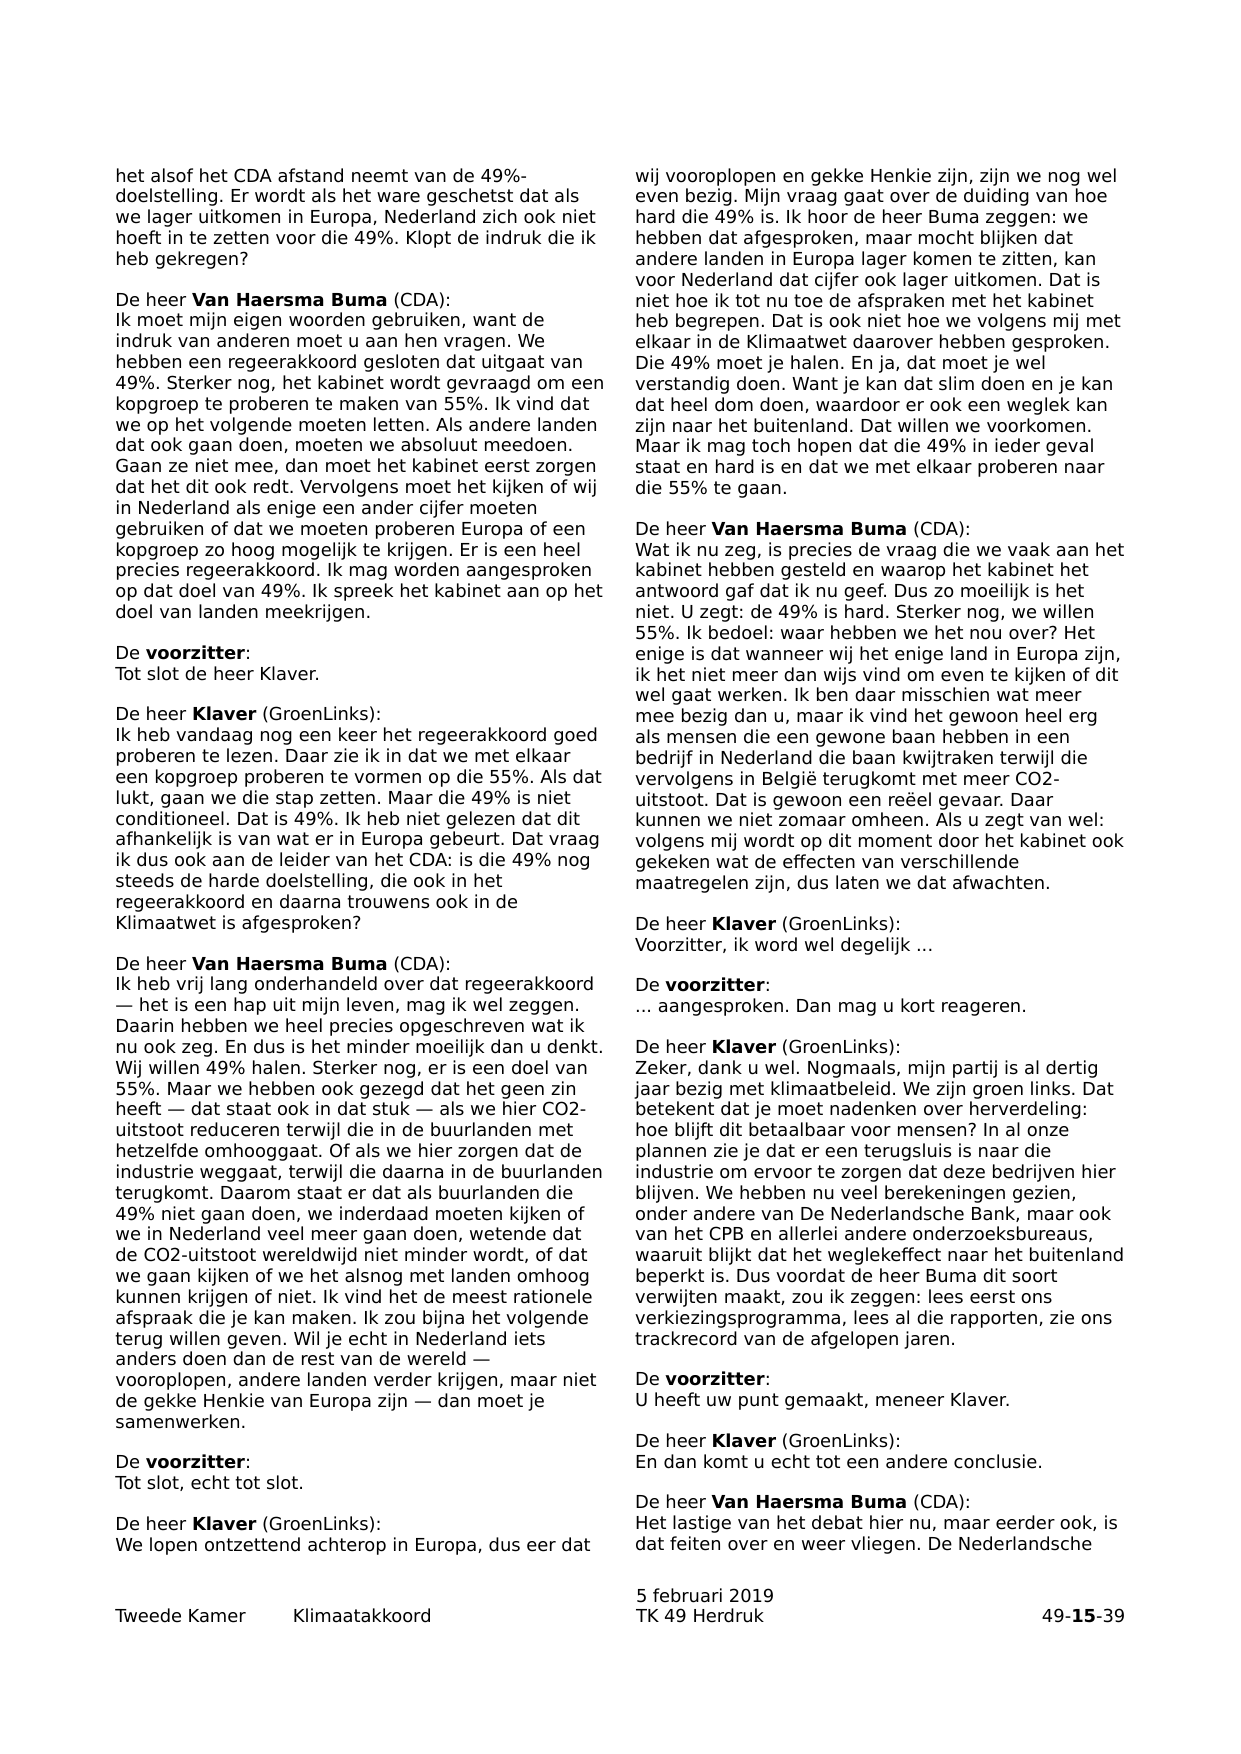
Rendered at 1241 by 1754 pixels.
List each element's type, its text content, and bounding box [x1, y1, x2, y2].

text De voorzitter: [635, 975, 1125, 996]
text Tot slot, echt tot slot. [115, 1473, 605, 1494]
text U heeft uw punt gemaakt, meneer Klaver. [635, 1390, 1125, 1411]
text We lopen ontzettend achterop in Europa, dus eer dat [115, 1535, 605, 1556]
text wij vooroplopen en gekke Henkie zijn, zijn we nog wel even bezig. Mijn vraag gaat over de duiding van hoe hard die 49% is. Ik hoor de heer Buma zeggen: we hebben dat afgesproken, maar mocht blijken dat andere landen in Europa lager komen te zitten, kan voor Nederland dat cijfer ook lager uitkomen. Dat is niet hoe ik tot nu toe de afspraken met het kabinet heb begrepen. Dat is ook niet hoe we volgens mij met elkaar in de Klimaatwet daarover hebben gesproken. Die 49% moet je halen. En ja, dat moet je wel verstandig doen. Want je kan dat slim doen en je kan dat heel dom doen, waardoor er ook een weglek kan zijn naar het buitenland. Dat willen we voorkomen. Maar ik mag toch hopen dat die 49% in ieder geval staat en hard is en dat we met elkaar proberen naar die 55% te gaan. [635, 165, 1125, 499]
text De heer Van Haersma Buma (CDA): [115, 953, 605, 974]
text Ik moet mijn eigen woorden gebruiken, want de indruk van anderen moet u aan hen vragen. We hebben een regeerakkoord gesloten dat uitgaat van 49%. Sterker nog, het kabinet wordt gevraagd om een kopgroep te proberen te maken van 55%. Ik vind dat we op het volgende moeten letten. Als andere landen dat ook gaan doen, moeten we absoluut meedoen. Gaan ze niet mee, dan moet het kabinet eerst zorgen dat het dit ook redt. Vervolgens moet het kijken of wij in Nederland als enige een ander cijfer moeten gebruiken of dat we moeten proberen Europa of een kopgroep zo hoog mogelijk te krijgen. Er is een heel precies regeerakkoord. Ik mag worden aangesproken op dat doel van 49%. Ik spreek het kabinet aan op het doel van landen meekrijgen. [115, 310, 605, 623]
text De heer Klaver (GroenLinks): [635, 1431, 1125, 1451]
text Tot slot de heer Klaver. [115, 663, 605, 684]
text De voorzitter: [635, 1369, 1125, 1390]
text Wat ik nu zeg, is precies de vraag die we vaak aan het kabinet hebben gesteld en waarop het kabinet het antwoord gaf dat ik nu geef. Dus zo moeilijk is het niet. U zegt: de 49% is hard. Sterker nog, we willen 55%. Ik bedoel: waar hebben we het nou over? Het enige is dat wanneer wij het enige land in Europa zijn, ik het niet meer dan wijs vind om even te kijken of dit wel gaat werken. Ik ben daar misschien wat meer mee bezig dan u, maar ik vind het gewoon heel erg als mensen die een gewone baan hebben in een bedrijf in Nederland die baan kwijtraken terwijl die vervolgens in België terugkomt met meer CO2-uitstoot. Dat is gewoon een reëel gevaar. Daar kunnen we niet zomaar omheen. Als u zegt van wel: volgens mij wordt op dit moment door het kabinet ook gekeken wat de effecten van verschillende maatregelen zijn, dus laten we dat afwachten. [635, 539, 1125, 893]
text Ik heb vandaag nog een keer het regeerakkoord goed proberen te lezen. Daar zie ik in dat we met elkaar een kopgroep proberen te vormen op die 55%. Als dat lukt, gaan we die stap zetten. Maar die 49% is niet conditioneel. Dat is 49%. Ik heb niet gelezen dat dit afhankelijk is van wat er in Europa gebeurt. Dat vraag ik dus ook aan de leider van het CDA: is die 49% nog steeds de harde doelstelling, die ook in het regeerakkoord en daarna trouwens ook in de Klimaatwet is afgesproken? [115, 725, 605, 933]
text En dan komt u echt tot een andere conclusie. [635, 1451, 1125, 1472]
text Zeker, dank u wel. Nogmaals, mijn partij is al dertig jaar bezig met klimaatbeleid. We zijn groen links. Dat betekent dat je moet nadenken over herverdeling: hoe blijft dit betaalbaar voor mensen? In al onze plannen zie je dat er een terugsluis is naar die industrie om ervoor te zorgen dat deze bedrijven hier blijven. We hebben nu veel berekeningen gezien, onder andere van De Nederlandsche Bank, maar ook van het CPB en allerlei andere onderzoeksbureaus, waaruit blijkt dat het weglekeffect naar het buitenland beperkt is. Dus voordat de heer Buma dit soort verwijten maakt, zou ik zeggen: lees eerst ons verkiezingsprogramma, lees al die rapporten, zie ons trackrecord van de afgelopen jaren. [635, 1057, 1125, 1349]
text De heer Klaver (GroenLinks): [635, 1037, 1125, 1057]
text Voorzitter, ik word wel degelijk ... [635, 934, 1125, 955]
text De voorzitter: [115, 1452, 605, 1473]
text het alsof het CDA afstand neemt van de 49%-doelstelling. Er wordt als het ware geschetst dat als we lager uitkomen in Europa, Nederland zich ook niet hoeft in te zetten voor die 49%. Klopt de indruk die ik heb gekregen? [115, 165, 605, 269]
text Het lastige van het debat hier nu, maar eerder ook, is dat feiten over en weer vliegen. De Nederlandsche [635, 1513, 1125, 1554]
text De heer Van Haersma Buma (CDA): [115, 289, 605, 310]
text De voorzitter: [115, 643, 605, 663]
text De heer Van Haersma Buma (CDA): [635, 519, 1125, 539]
text De heer Van Haersma Buma (CDA): [635, 1492, 1125, 1513]
text ... aangesproken. Dan mag u kort reageren. [635, 996, 1125, 1017]
text Ik heb vrij lang onderhandeld over dat regeerakkoord — het is een hap uit mijn leven, mag ik wel zeggen. Daarin hebben we heel precies opgeschreven wat ik nu ook zeg. En dus is het minder moeilijk dan u denkt. Wij willen 49% halen. Sterker nog, er is een doel van 55%. Maar we hebben ook gezegd dat het geen zin heeft — dat staat ook in dat stuk — als we hier CO2-uitstoot reduceren terwijl die in de buurlanden met hetzelfde omhooggaat. Of als we hier zorgen dat de industrie weggaat, terwijl die daarna in de buurlanden terugkomt. Daarom staat er dat als buurlanden die 49% niet gaan doen, we inderdaad moeten kijken of we in Nederland veel meer gaan doen, wetende dat de CO2-uitstoot wereldwijd niet minder wordt, of dat we gaan kijken of we het alsnog met landen omhoog kunnen krijgen of niet. Ik vind het de meest rationele afspraak die je kan maken. Ik zou bijna het volgende terug willen geven. Wil je echt in Nederland iets anders doen dan de rest van de wereld — vooroplopen, andere landen verder krijgen, maar niet de gekke Henkie van Europa zijn — dan moet je samenwerken. [115, 974, 605, 1432]
text De heer Klaver (GroenLinks): [635, 913, 1125, 934]
text De heer Klaver (GroenLinks): [115, 704, 605, 725]
text De heer Klaver (GroenLinks): [115, 1514, 605, 1535]
